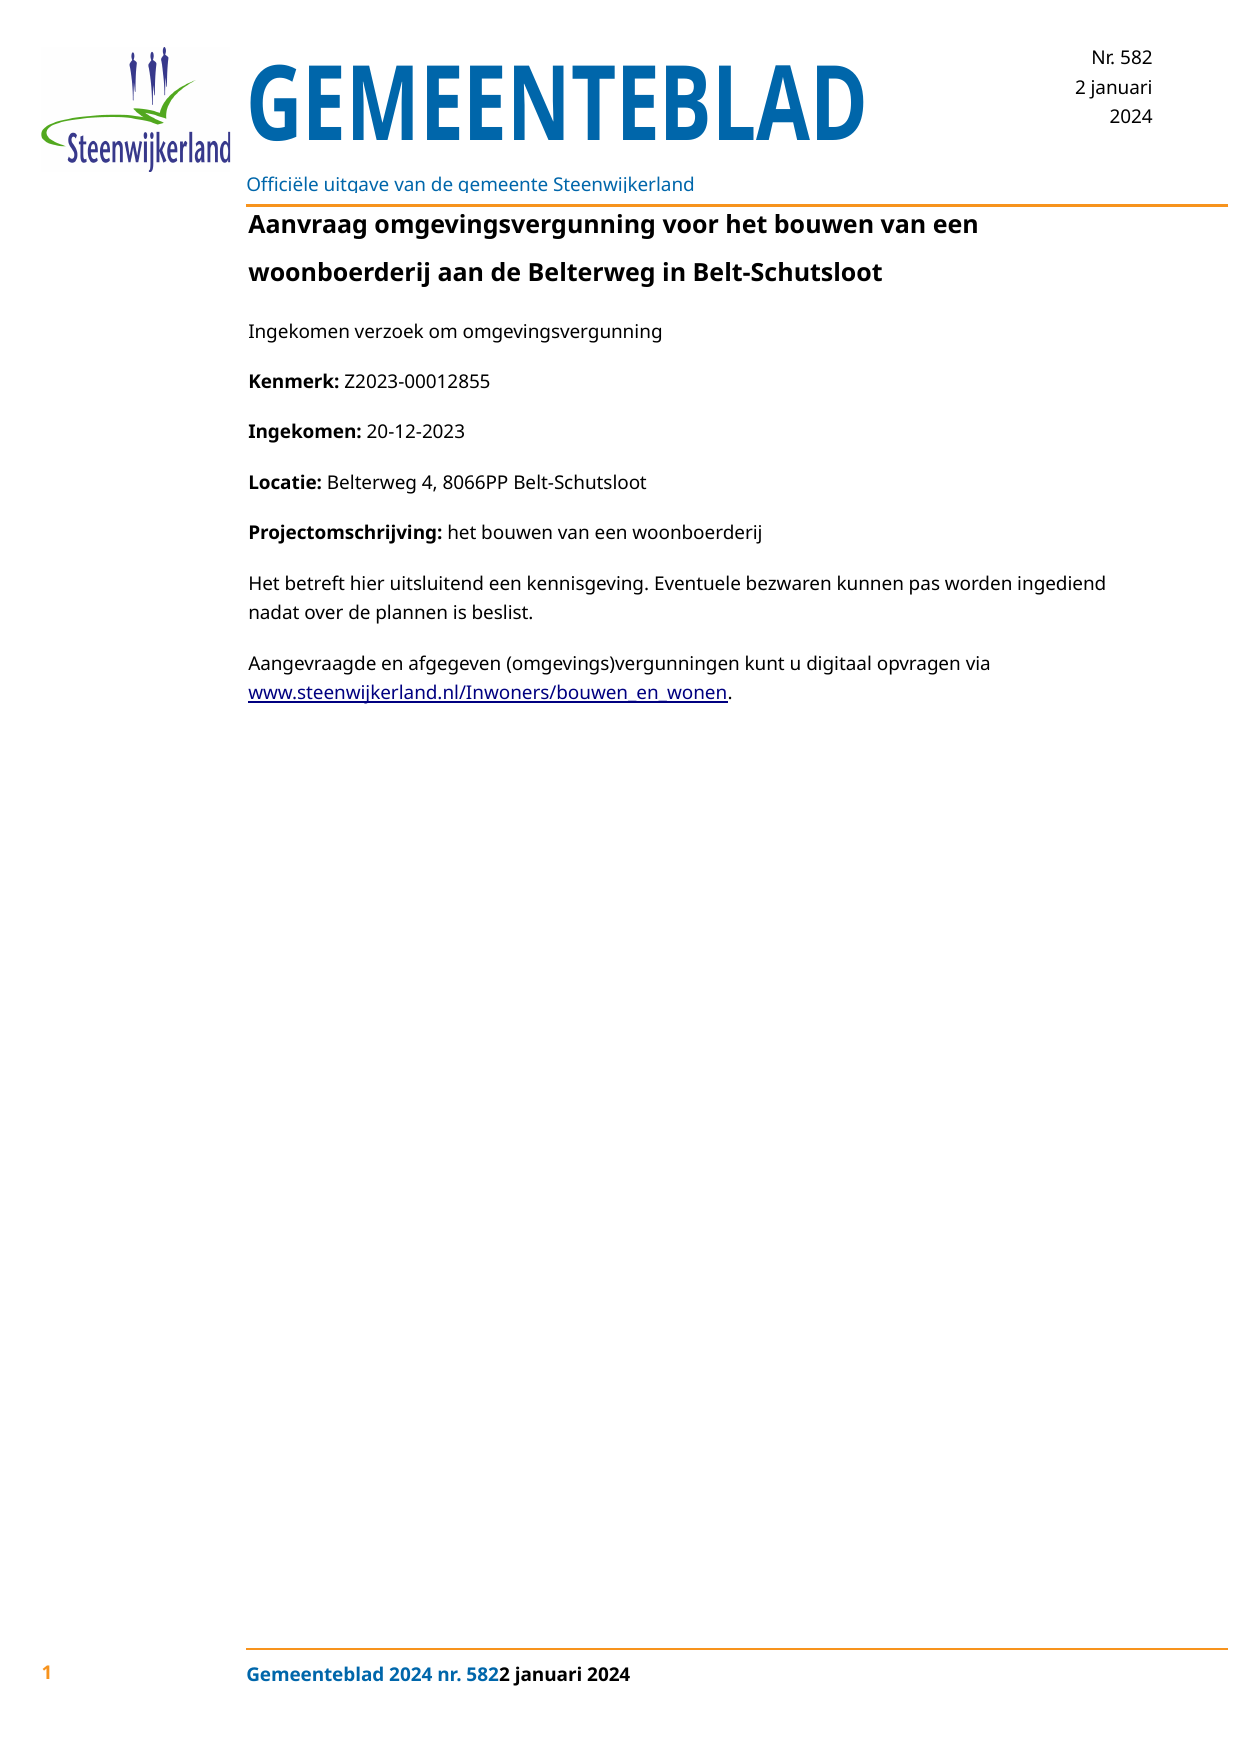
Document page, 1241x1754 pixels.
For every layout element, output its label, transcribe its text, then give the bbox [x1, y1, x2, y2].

text Het betreft hier uitsluitend een kennisgeving. Eventuele bezwaren kunnen pas worden ingediend nadat over de plannen is beslist. [248, 570, 1152, 625]
text Kenmerk: Z2023-00012855 [248, 368, 1152, 394]
picture [41, 47, 231, 172]
text Projectomschrijving: het bouwen van een woonboerderij [248, 519, 1152, 545]
text Aangevraagde en afgegeven (omgevings)vergunningen kunt u digitaal opvragen via www.steenwijkerland.nl/Inwoners/bouwen_en_wonen. [248, 650, 1152, 705]
text Locatie: Belterweg 4, 8066PP Belt-Schutsloot [248, 469, 1152, 495]
text Aanvraag omgevingsvergunning voor het bouwen van een woonboerderij aan de Belterweg in Belt-Schutsloot [248, 207, 1152, 288]
text Ingekomen: 20-12-2023 [248, 419, 1152, 444]
text Ingekomen verzoek om omgevingsvergunning [248, 318, 1152, 344]
